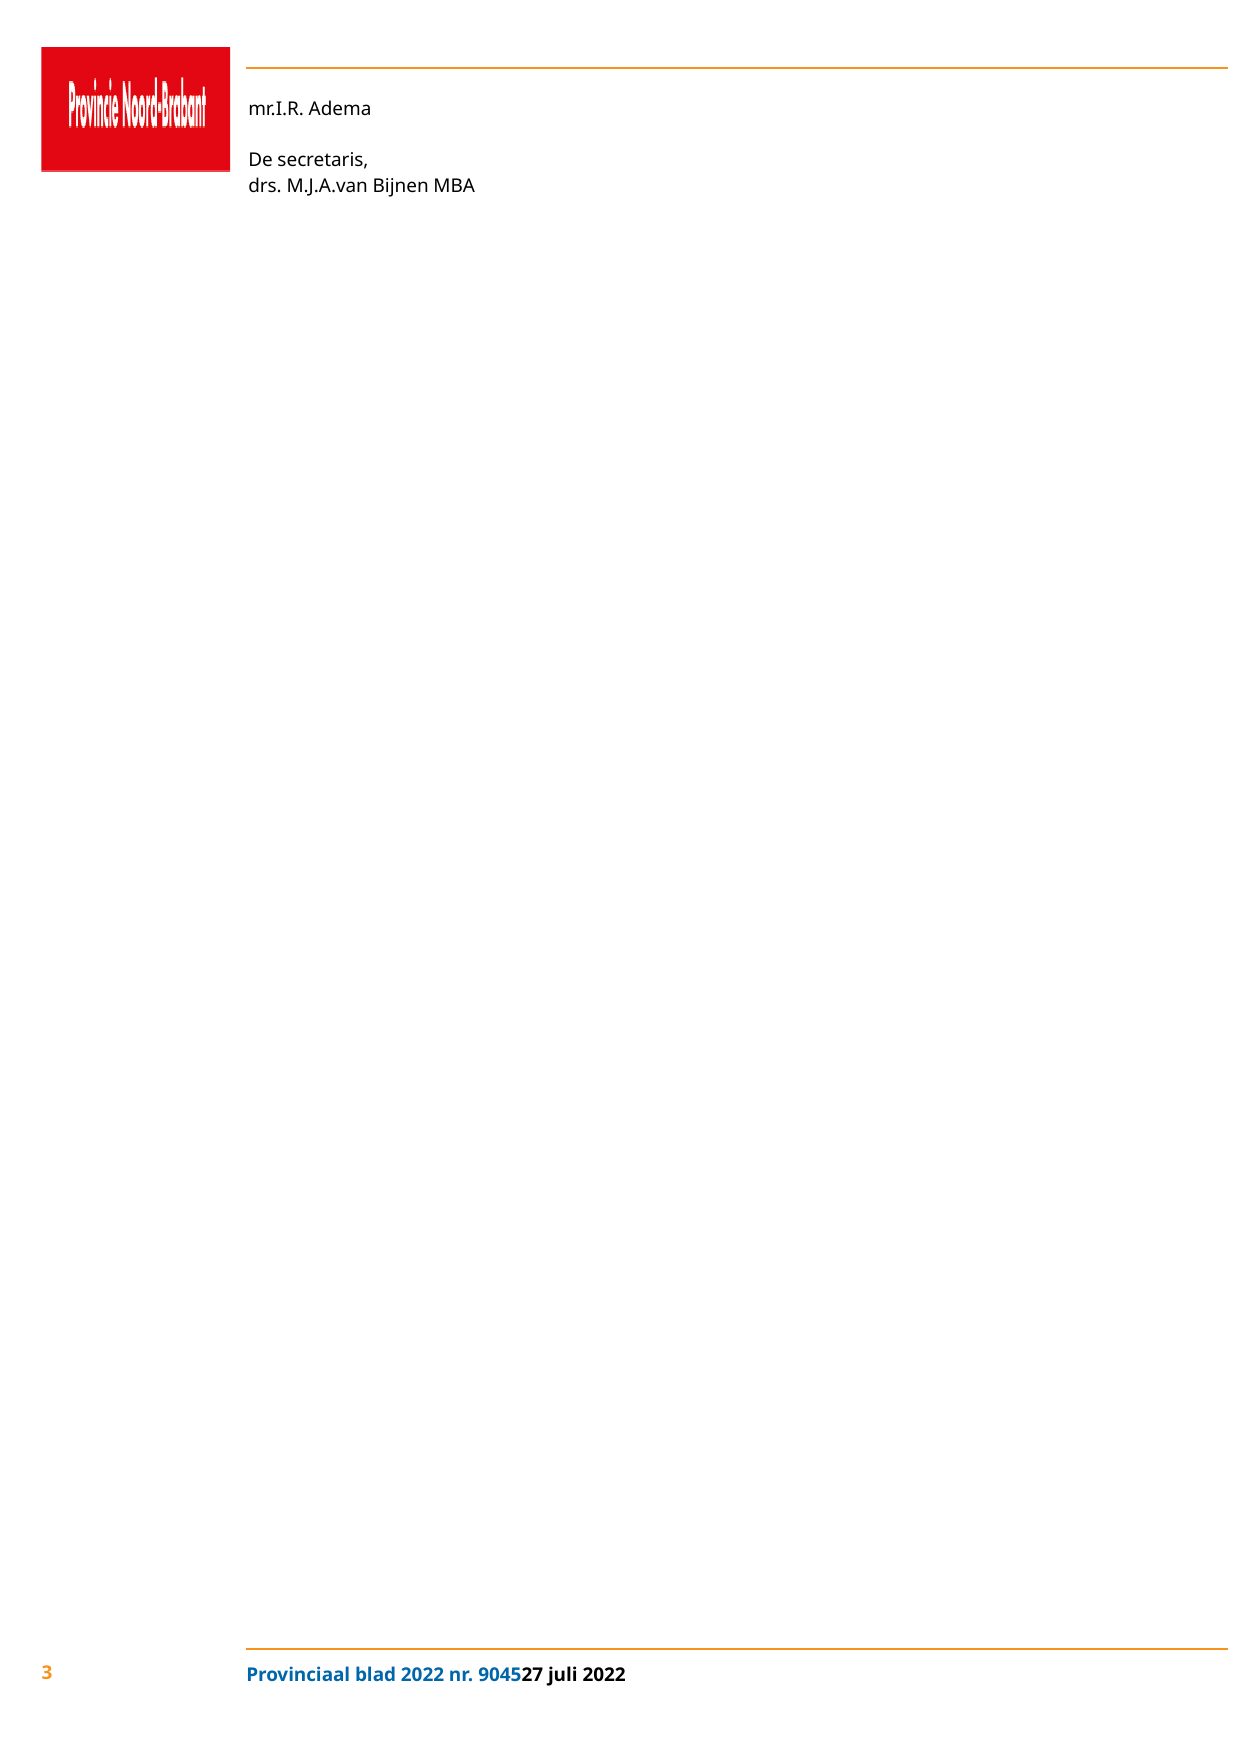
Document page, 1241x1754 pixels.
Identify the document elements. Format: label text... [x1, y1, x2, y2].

text drs. M.J.A.van Bijnen MBA [248, 172, 1152, 198]
text mr.I.R. Adema [248, 95, 1152, 121]
text De secretaris, [248, 146, 1152, 172]
picture [41, 47, 231, 172]
